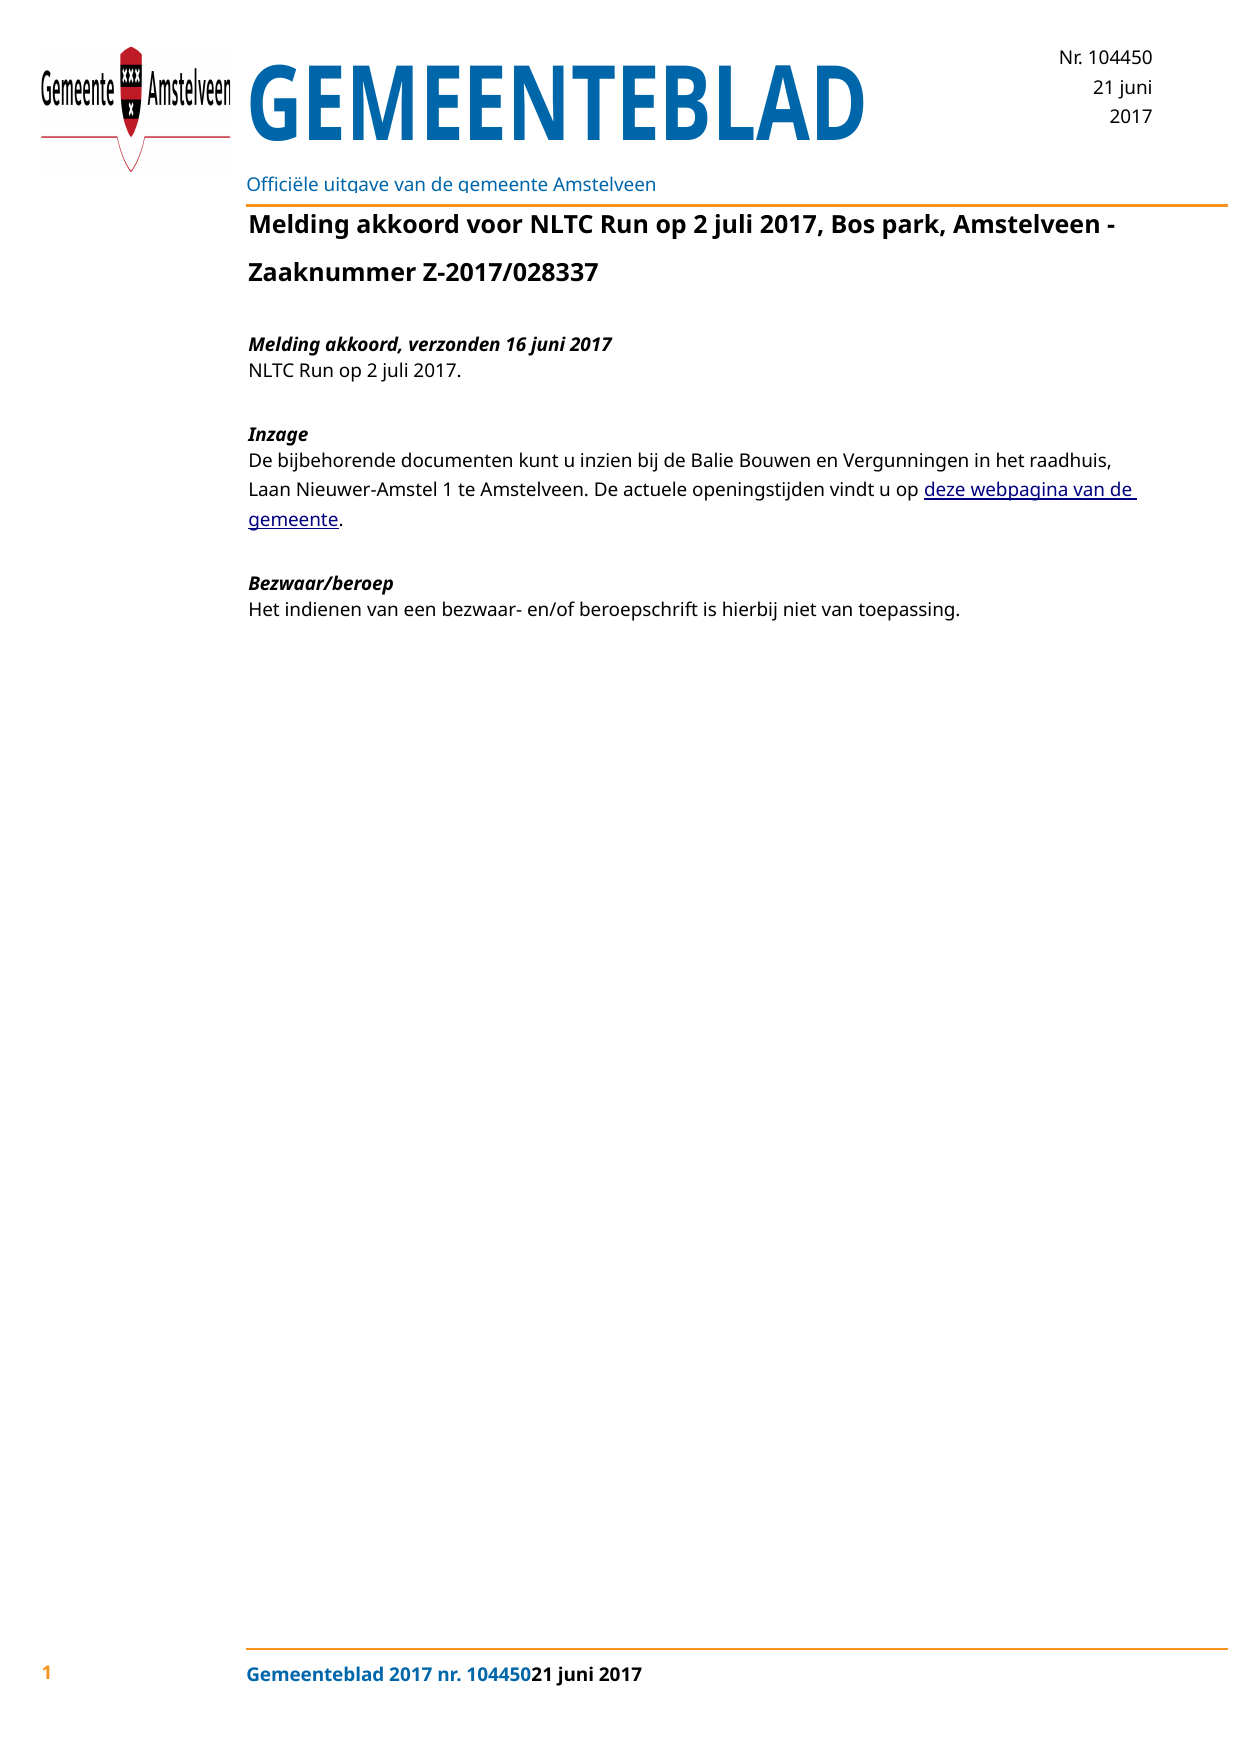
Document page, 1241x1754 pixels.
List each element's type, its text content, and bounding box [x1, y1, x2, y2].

text Melding akkoord voor NLTC Run op 2 juli 2017, Bos park, Amstelveen - Zaaknummer Z-2017/028337 [248, 207, 1152, 288]
text Bezwaar/beroep [248, 570, 1152, 596]
picture [41, 47, 231, 172]
text Het indienen van een bezwaar- en/of beroepschrift is hierbij niet van toepassing. [248, 596, 1152, 621]
text Inzage [248, 421, 1152, 447]
text NLTC Run op 2 juli 2017. [248, 357, 1152, 383]
text Melding akkoord, verzonden 16 juni 2017 [248, 331, 1152, 357]
text De bijbehorende documenten kunt u inzien bij de Balie Bouwen en Vergunningen in het raadhuis, Laan Nieuwer-Amstel 1 te Amstelveen. De actuele openingstijden vindt u op deze webpagina van de gemeente. [248, 447, 1152, 532]
